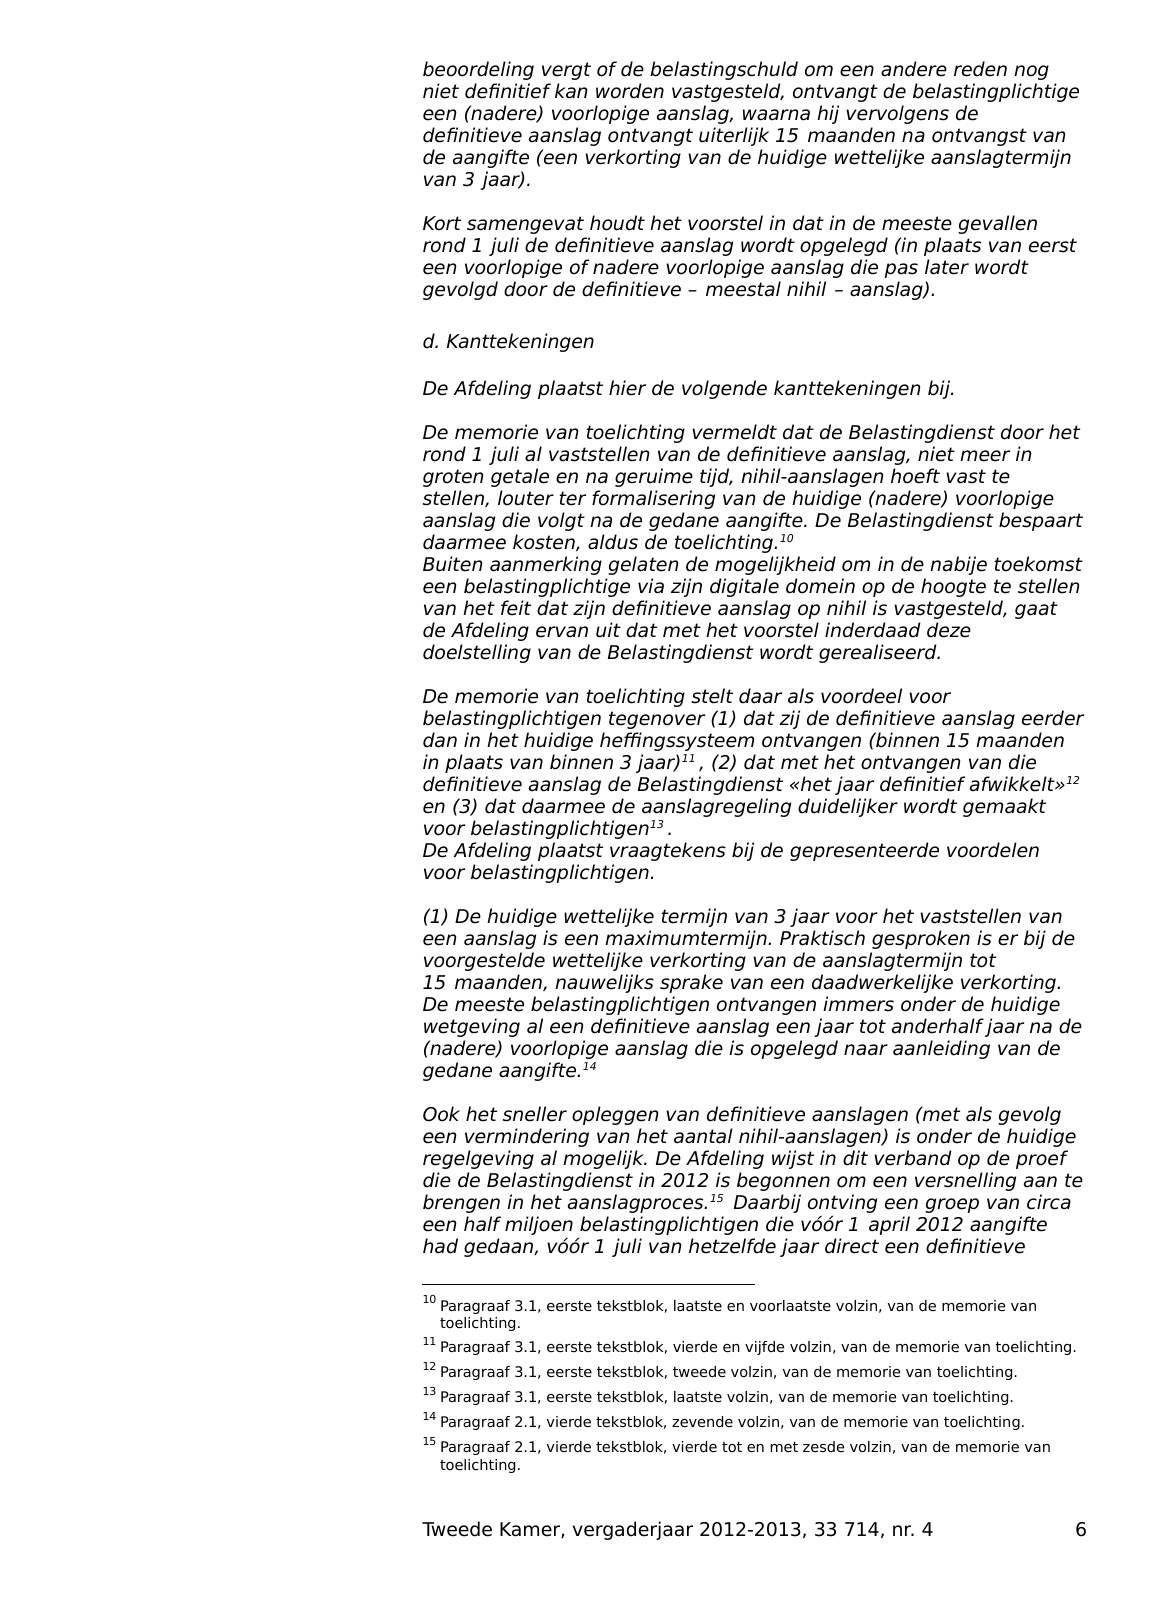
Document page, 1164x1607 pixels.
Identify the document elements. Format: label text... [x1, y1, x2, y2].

text Ook het sneller opleggen van definitieve aanslagen (met als gevolg een vermindering van het aantal nihil-aanslagen) is onder de huidige regelgeving al mogelijk. De Afdeling wijst in dit verband op de proef die de Belastingdienst in 2012 is begonnen om een versnelling aan te brengen in het aanslagproces. Daarbij ontving een groep van circa een half miljoen belastingplichtigen die vóór 1 april 2012 aangifte had gedaan, vóór 1 juli van hetzelfde jaar direct een definitieve [422, 1104, 1087, 1258]
text De Afdeling plaatst vraagtekens bij de gepresenteerde voordelen voor belastingplichtigen. [422, 840, 1087, 884]
text Paragraaf 3.1, eerste tekstblok, vierde en vijfde volzin, van de memorie van toelichting. [422, 1335, 1087, 1357]
text Paragraaf 3.1, eerste tekstblok, laatste en voorlaatste volzin, van de memorie van toelichting. [422, 1293, 1087, 1332]
text Paragraaf 3.1, eerste tekstblok, laatste volzin, van de memorie van toelichting. [422, 1385, 1087, 1407]
text (1) De huidige wettelijke termijn van 3 jaar voor het vaststellen van een aanslag is een maximumtermijn. Praktisch gesproken is er bij de voorgestelde wettelijke verkorting van de aanslagtermijn tot 15 maanden, nauwelijks sprake van een daadwerkelijke verkorting. De meeste belastingplichtigen ontvangen immers onder de huidige wetgeving al een definitieve aanslag een jaar tot anderhalf jaar na de (nadere) voorlopige aanslag die is opgelegd naar aanleiding van de gedane aangifte. [422, 906, 1087, 1082]
text Paragraaf 3.1, eerste tekstblok, tweede volzin, van de memorie van toelichting. [422, 1360, 1087, 1382]
text Kort samengevat houdt het voorstel in dat in de meeste gevallen rond 1 juli de definitieve aanslag wordt opgelegd (in plaats van eerst een voorlopige of nadere voorlopige aanslag die pas later wordt gevolgd door de definitieve – meestal nihil – aanslag). [422, 213, 1087, 301]
text Paragraaf 2.1, vierde tekstblok, vierde tot en met zesde volzin, van de memorie van toelichting. [422, 1435, 1087, 1474]
text Buiten aanmerking gelaten de mogelijkheid om in de nabije toekomst een belastingplichtige via zijn digitale domein op de hoogte te stellen van het feit dat zijn definitieve aanslag op nihil is vastgesteld, gaat de Afdeling ervan uit dat met het voorstel inderdaad deze doelstelling van de Belastingdienst wordt gerealiseerd. [422, 554, 1087, 664]
subtitle d. Kanttekeningen [422, 331, 1087, 353]
text Paragraaf 2.1, vierde tekstblok, zevende volzin, van de memorie van toelichting. [422, 1410, 1087, 1432]
text De memorie van toelichting vermeldt dat de Belastingdienst door het rond 1 juli al vaststellen van de definitieve aanslag, niet meer in groten getale en na geruime tijd, nihil-aanslagen hoeft vast te stellen, louter ter formalisering van de huidige (nadere) voorlopige aanslag die volgt na de gedane aangifte. De Belastingdienst bespaart daarmee kosten, aldus de toelichting. [422, 422, 1087, 554]
text De memorie van toelichting stelt daar als voordeel voor belastingplichtigen tegenover (1) dat zij de definitieve aanslag eerder dan in het huidige heffingssysteem ontvangen (binnen 15 maanden in plaats van binnen 3 jaar), (2) dat met het ontvangen van die definitieve aanslag de Belastingdienst «het jaar definitief afwikkelt» en (3) dat daarmee de aanslagregeling duidelijker wordt gemaakt voor belastingplichtigen. [422, 686, 1087, 840]
text beoordeling vergt of de belastingschuld om een andere reden nog niet definitief kan worden vastgesteld, ontvangt de belastingplichtige een (nadere) voorlopige aanslag, waarna hij vervolgens de definitieve aanslag ontvangt uiterlijk 15 maanden na ontvangst van de aangifte (een verkorting van de huidige wettelijke aanslagtermijn van 3 jaar). [422, 59, 1087, 191]
text De Afdeling plaatst hier de volgende kanttekeningen bij. [422, 378, 1087, 400]
